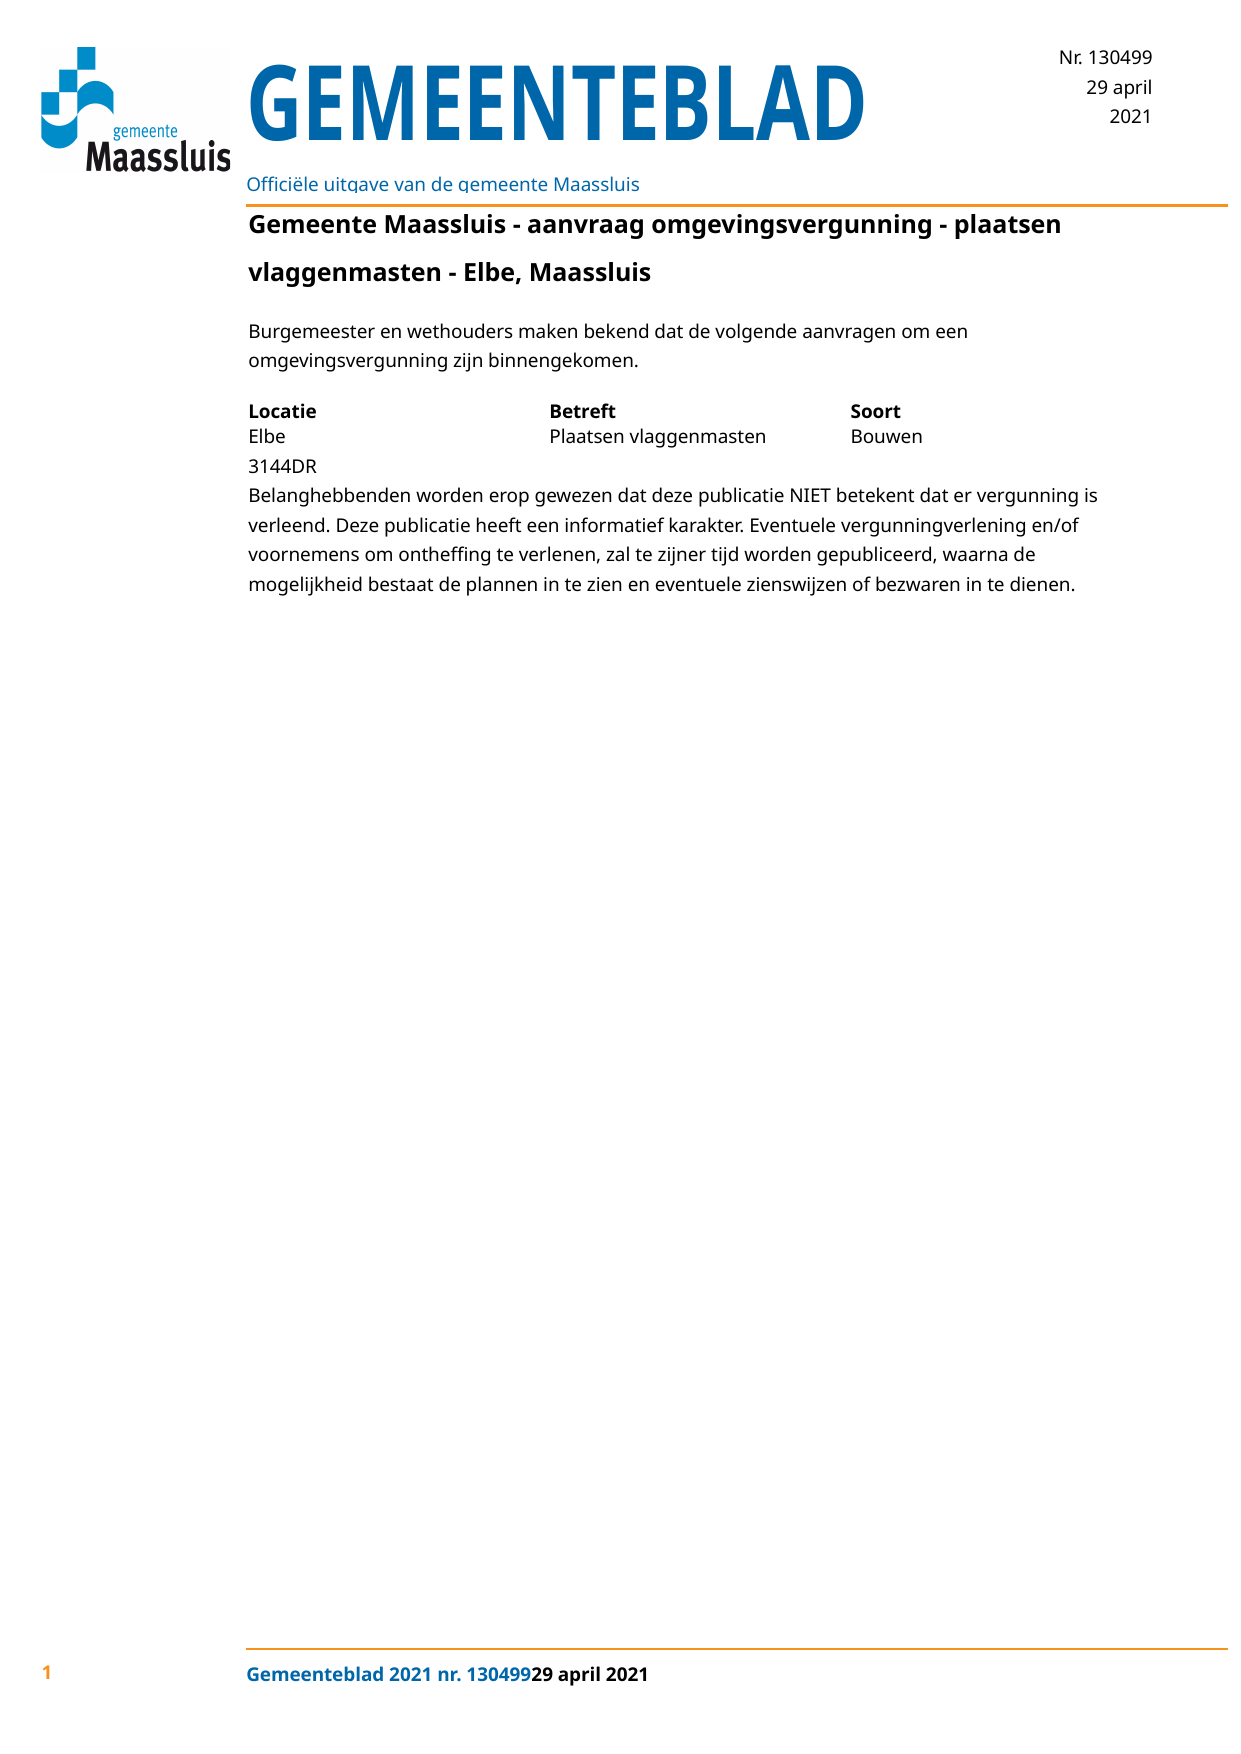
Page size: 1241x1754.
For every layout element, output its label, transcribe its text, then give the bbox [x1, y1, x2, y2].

picture [41, 47, 231, 172]
table_header Betreft [549, 398, 850, 424]
table_cell Plaatsen vlaggenmasten [549, 424, 850, 479]
text Gemeente Maassluis - aanvraag omgevingsvergunning - plaatsen vlaggenmasten - Elbe, Maassluis [248, 207, 1152, 288]
table_header Soort [850, 398, 1152, 424]
text Belanghebbenden worden erop gewezen dat deze publicatie NIET betekent dat er vergunning is verleend. Deze publicatie heeft een informatief karakter. Eventuele vergunningverlening en/of voornemens om ontheffing te verlenen, zal te zijner tijd worden gepubliceerd, waarna de mogelijkheid bestaat de plannen in te zien en eventuele zienswijzen of bezwaren in te dienen. [248, 482, 1152, 597]
table_cell Elbe 3144DR [248, 424, 549, 479]
table_header Locatie [248, 398, 549, 424]
picture [41, 47, 77, 92]
text Burgemeester en wethouders maken bekend dat de volgende aanvragen om een omgevingsvergunning zijn binnengekomen. [248, 318, 1152, 373]
table_cell Bouwen [850, 424, 1152, 479]
